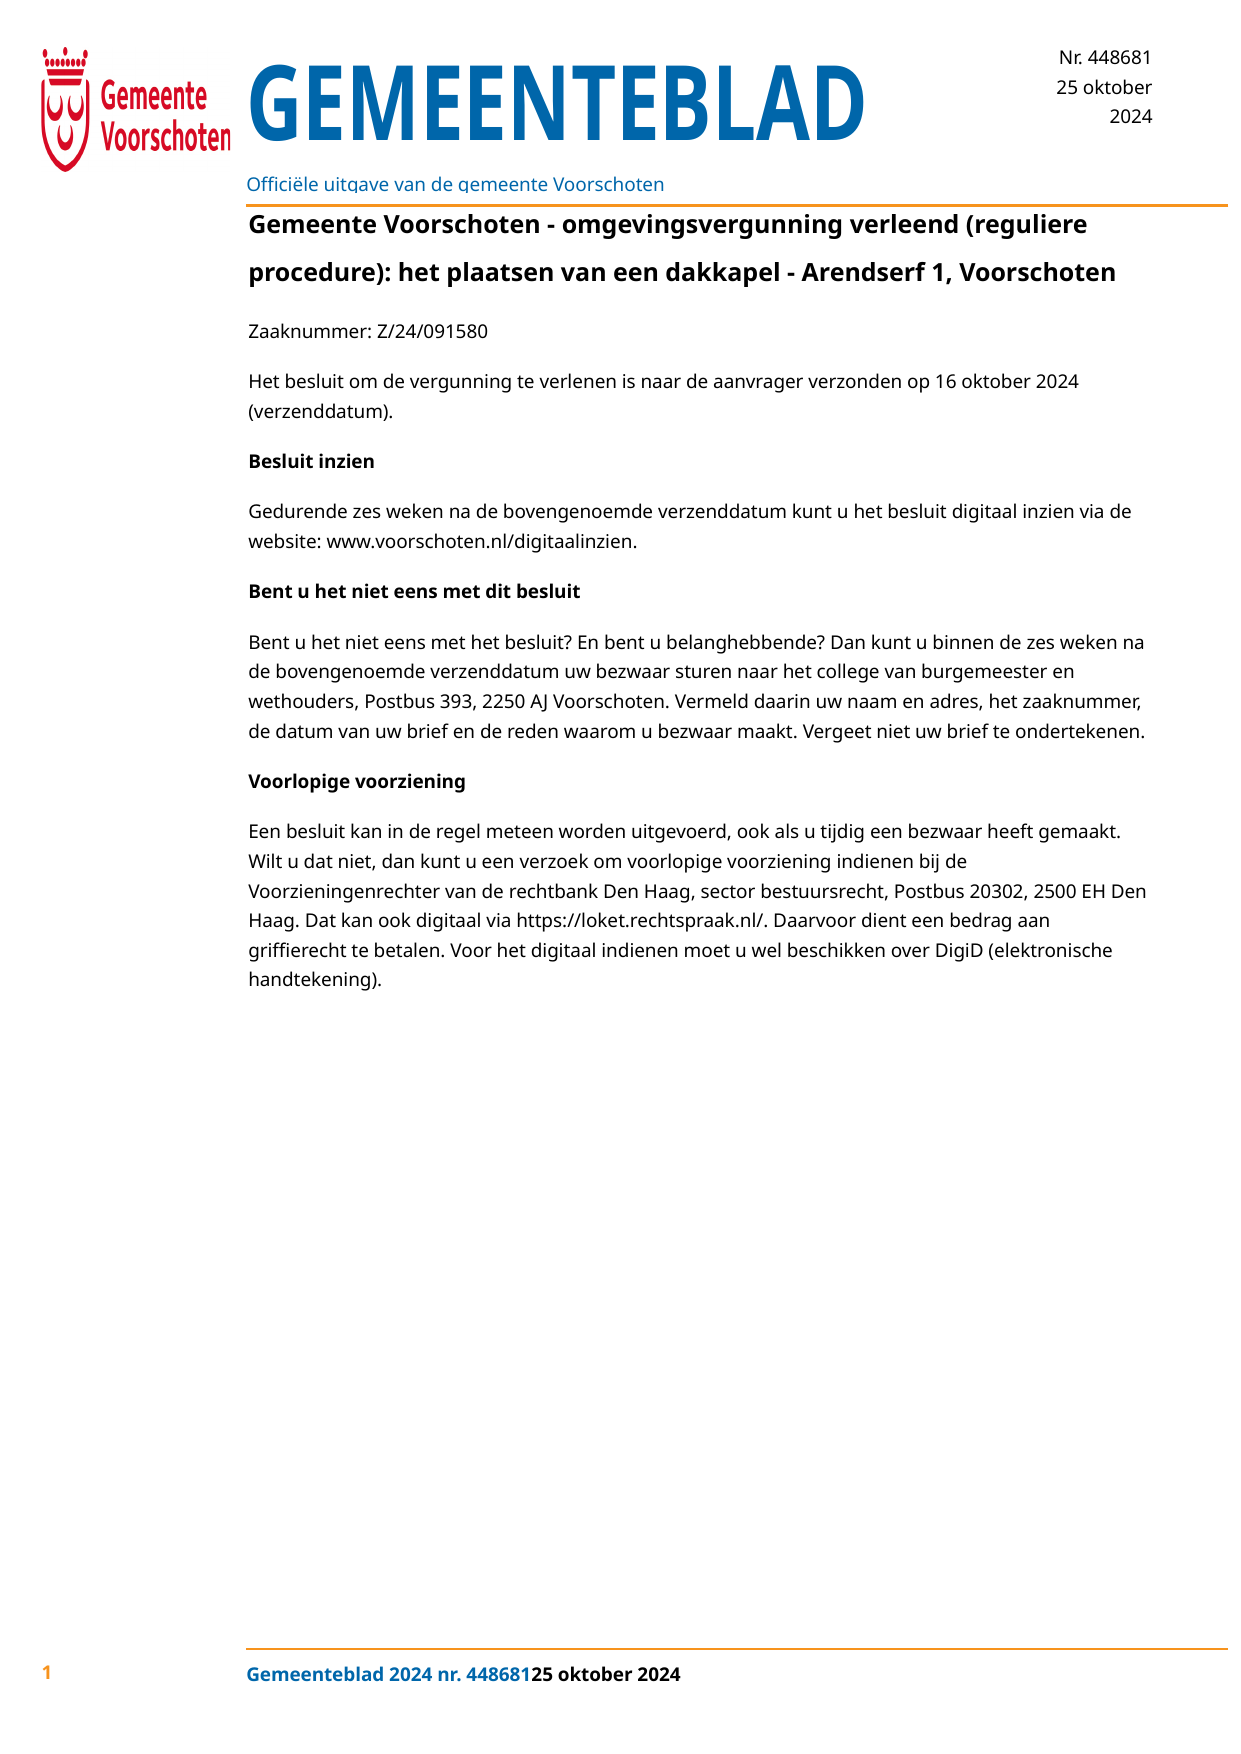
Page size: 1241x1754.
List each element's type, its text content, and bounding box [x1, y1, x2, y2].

text Een besluit kan in de regel meteen worden uitgevoerd, ook als u tijdig een bezwaar heeft gemaakt. Wilt u dat niet, dan kunt u een verzoek om voorlopige voorziening indienen bij de Voorzieningenrechter van de rechtbank Den Haag, sector bestuursrecht, Postbus 20302, 2500 EH Den Haag. Dat kan ook digitaal via https://loket.rechtspraak.nl/. Daarvoor dient een bedrag aan griffierecht te betalen. Voor het digitaal indienen moet u wel beschikken over DigiD (elektronische handtekening). [248, 819, 1152, 992]
text Gemeente Voorschoten - omgevingsvergunning verleend (reguliere procedure): het plaatsen van een dakkapel - Arendserf 1, Voorschoten [248, 207, 1152, 288]
text Bent u het niet eens met dit besluit [248, 579, 1152, 604]
picture [41, 47, 231, 172]
text Het besluit om de vergunning te verlenen is naar de aanvrager verzonden op 16 oktober 2024 (verzenddatum). [248, 368, 1152, 424]
text Bent u het niet eens met het besluit? En bent u belanghebbende? Dan kunt u binnen de zes weken na de bovengenoemde verzenddatum uw bezwaar sturen naar het college van burgemeester en wethouders, Postbus 393, 2250 AJ Voorschoten. Vermeld daarin uw naam en adres, het zaaknummer, de datum van uw brief en de reden waarom u bezwaar maakt. Vergeet niet uw brief te ondertekenen. [248, 629, 1152, 744]
text Besluit inzien [248, 448, 1152, 474]
text Voorlopige voorziening [248, 768, 1152, 794]
text Zaaknummer: Z/24/091580 [248, 318, 1152, 344]
text Gedurende zes weken na de bovengenoemde verzenddatum kunt u het besluit digitaal inzien via de website: www.voorschoten.nl/digitaalinzien. [248, 499, 1152, 554]
